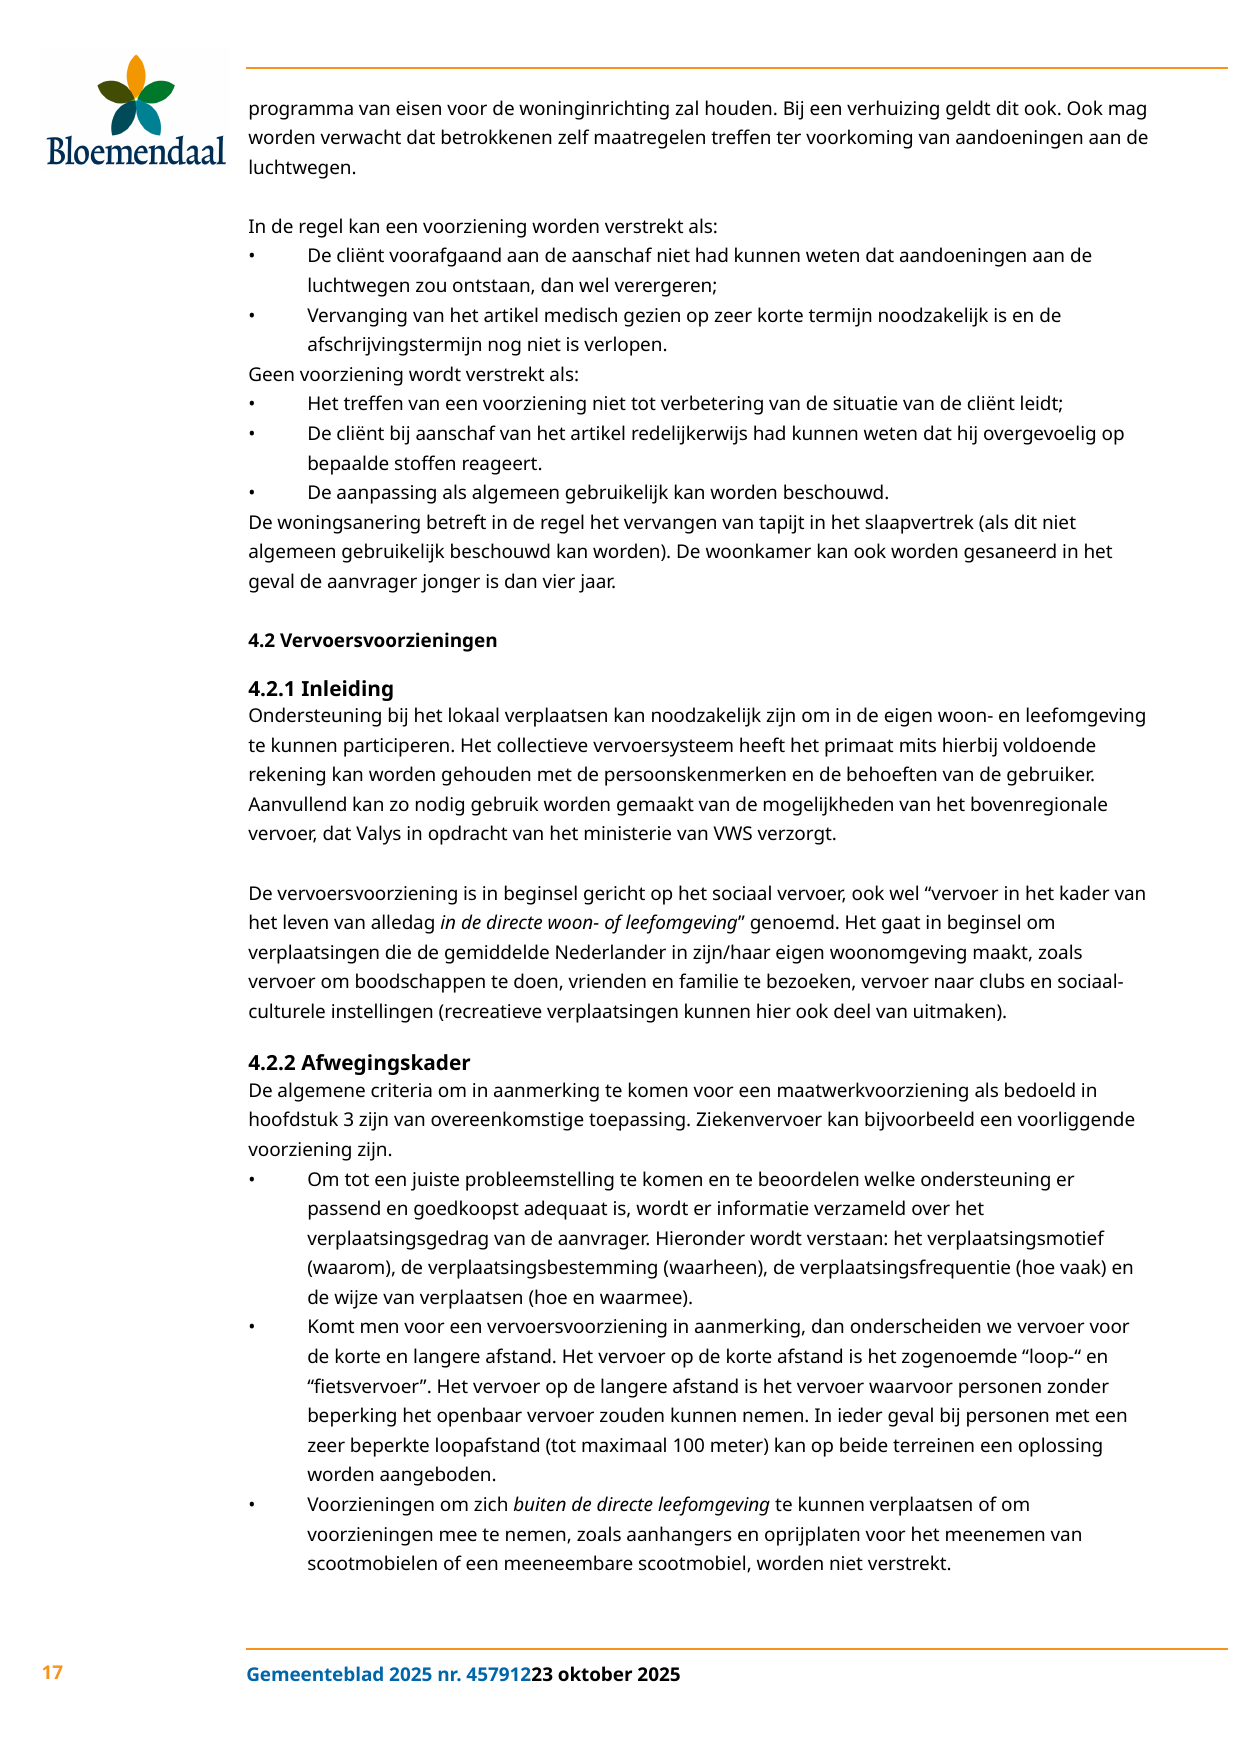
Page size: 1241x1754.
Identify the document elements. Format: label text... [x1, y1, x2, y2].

text programma van eisen voor de woninginrichting zal houden. Bij een verhuizing geldt dit ook. Ook mag worden verwacht dat betrokkenen zelf maatregelen treffen ter voorkoming van aandoeningen aan de luchtwegen. [248, 95, 1152, 180]
text 4.2.1 Inleiding [248, 674, 1152, 702]
list De cliënt bij aanschaf van het artikel redelijkerwijs had kunnen weten dat hij overgevoelig op bepaalde stoffen reageert. [248, 420, 1152, 476]
list Komt men voor een vervoersvoorziening in aanmerking, dan onderscheiden we vervoer voor de korte en langere afstand. Het vervoer op de korte afstand is het zogenoemde “loop-“ en “fietsvervoer”. Het vervoer op de langere afstand is het vervoer waarvoor personen zonder beperking het openbaar vervoer zouden kunnen nemen. In ieder geval bij personen met een zeer beperkte loopafstand (tot maximaal 100 meter) kan op beide terreinen een oplossing worden aangeboden. [248, 1314, 1152, 1487]
text In de regel kan een voorziening worden verstrekt als: [248, 213, 1152, 239]
text 4.2.2 Afwegingskader [248, 1048, 1152, 1077]
list Het treffen van een voorziening niet tot verbetering van de situatie van de cliënt leidt; [248, 391, 1152, 416]
text De vervoersvoorziening is in beginsel gericht op het sociaal vervoer, ook wel “vervoer in het kader van het leven van alledag in de directe woon- of leefomgeving” genoemd. Het gaat in beginsel om verplaatsingen die de gemiddelde Nederlander in zijn/haar eigen woonomgeving maakt, zoals vervoer om boodschappen te doen, vrienden en familie te bezoeken, vervoer naar clubs en sociaal-culturele instellingen (recreatieve verplaatsingen kunnen hier ook deel van uitmaken). [248, 880, 1152, 1024]
list Voorzieningen om zich buiten de directe leefomgeving te kunnen verplaatsen of om voorzieningen mee te nemen, zoals aanhangers en oprijplaten voor het meenemen van scootmobielen of een meeneembare scootmobiel, worden niet verstrekt. [248, 1491, 1152, 1576]
list Vervanging van het artikel medisch gezien op zeer korte termijn noodzakelijk is en de afschrijvingstermijn nog niet is verlopen. [248, 302, 1152, 357]
list Om tot een juiste probleemstelling te komen en te beoordelen welke ondersteuning er passend en goedkoopst adequaat is, wordt er informatie verzameld over het verplaatsingsgedrag van de aanvrager. Hieronder wordt verstaan: het verplaatsingsmotief (waarom), de verplaatsingsbestemming (waarheen), de verplaatsingsfrequentie (hoe vaak) en de wijze van verplaatsen (hoe en waarmee). [248, 1166, 1152, 1310]
text Ondersteuning bij het lokaal verplaatsen kan noodzakelijk zijn om in de eigen woon- en leefomgeving te kunnen participeren. Het collectieve vervoersysteem heeft het primaat mits hierbij voldoende rekening kan worden gehouden met de persoonskenmerken en de behoeften van de gebruiker. Aanvullend kan zo nodig gebruik worden gemaakt van de mogelijkheden van het bovenregionale vervoer, dat Valys in opdracht van het ministerie van VWS verzorgt. [248, 702, 1152, 846]
text Geen voorziening wordt verstrekt als: [248, 361, 1152, 387]
picture [41, 47, 231, 172]
list De aanpassing als algemeen gebruikelijk kan worden beschouwd. [248, 479, 1152, 505]
text De woningsanering betreft in de regel het vervangen van tapijt in het slaapvertrek (als dit niet algemeen gebruikelijk beschouwd kan worden). De woonkamer kan ook worden gesaneerd in het geval de aanvrager jonger is dan vier jaar. [248, 509, 1152, 594]
text De algemene criteria om in aanmerking te komen voor een maatwerkvoorziening als bedoeld in hoofdstuk 3 zijn van overeenkomstige toepassing. Ziekenvervoer kan bijvoorbeeld een voorliggende voorziening zijn. [248, 1077, 1152, 1162]
text 4.2 Vervoersvoorzieningen [248, 627, 1152, 653]
list De cliënt voorafgaand aan de aanschaf niet had kunnen weten dat aandoeningen aan de luchtwegen zou ontstaan, dan wel verergeren; [248, 243, 1152, 298]
